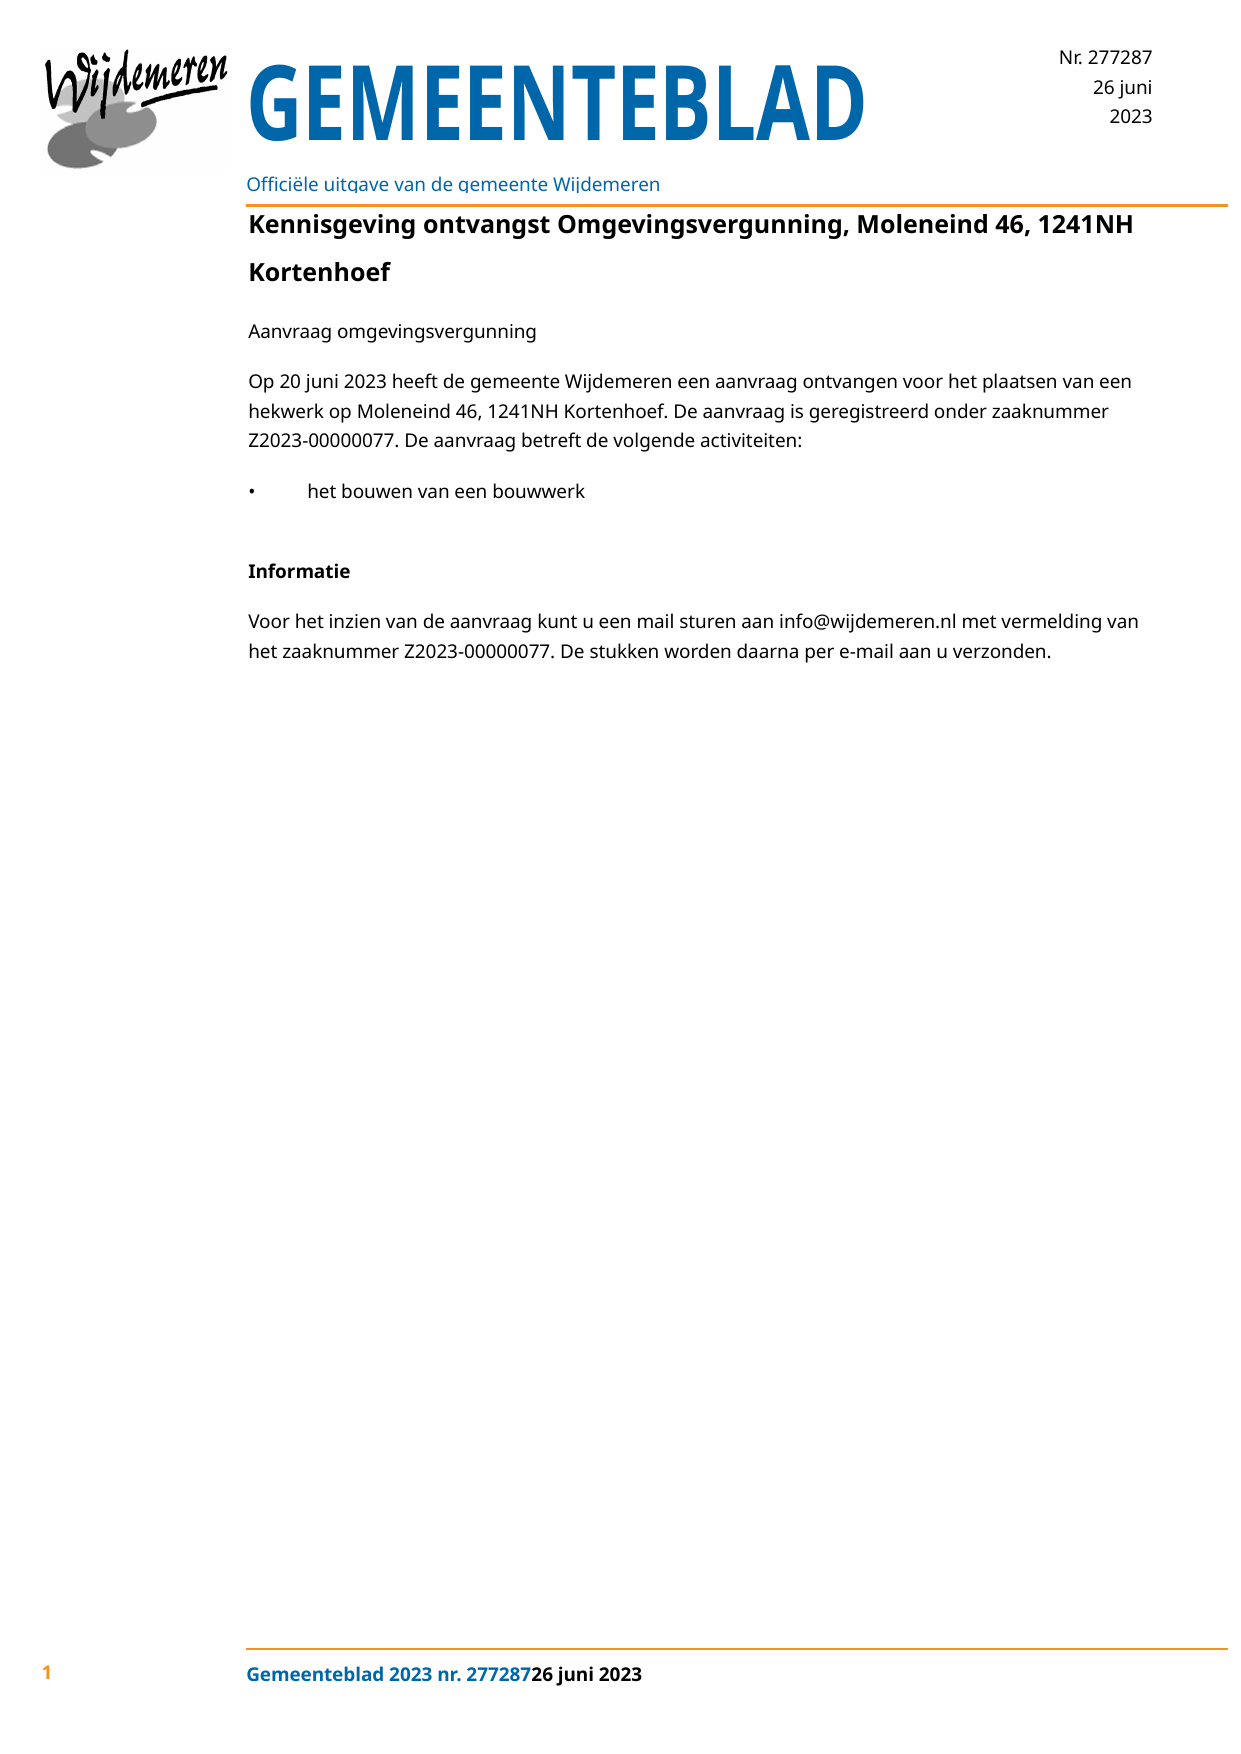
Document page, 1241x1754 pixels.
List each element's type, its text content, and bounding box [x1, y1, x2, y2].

text Op 20 juni 2023 heeft de gemeente Wijdemeren een aanvraag ontvangen voor het plaatsen van een hekwerk op Moleneind 46, 1241NH Kortenhoef. De aanvraag is geregistreerd onder zaaknummer Z2023-00000077. De aanvraag betreft de volgende activiteiten: [248, 368, 1152, 453]
text Kennisgeving ontvangst Omgevingsvergunning, Moleneind 46, 1241NH Kortenhoef [248, 207, 1152, 288]
text Aanvraag omgevingsvergunning [248, 318, 1152, 344]
list het bouwen van een bouwwerk [248, 478, 1152, 504]
picture [41, 47, 231, 172]
text Voor het inzien van de aanvraag kunt u een mail sturen aan info@wijdemeren.nl met vermelding van het zaaknummer Z2023-00000077. De stukken worden daarna per e-mail aan u verzonden. [248, 608, 1152, 664]
text Informatie [248, 558, 1152, 584]
